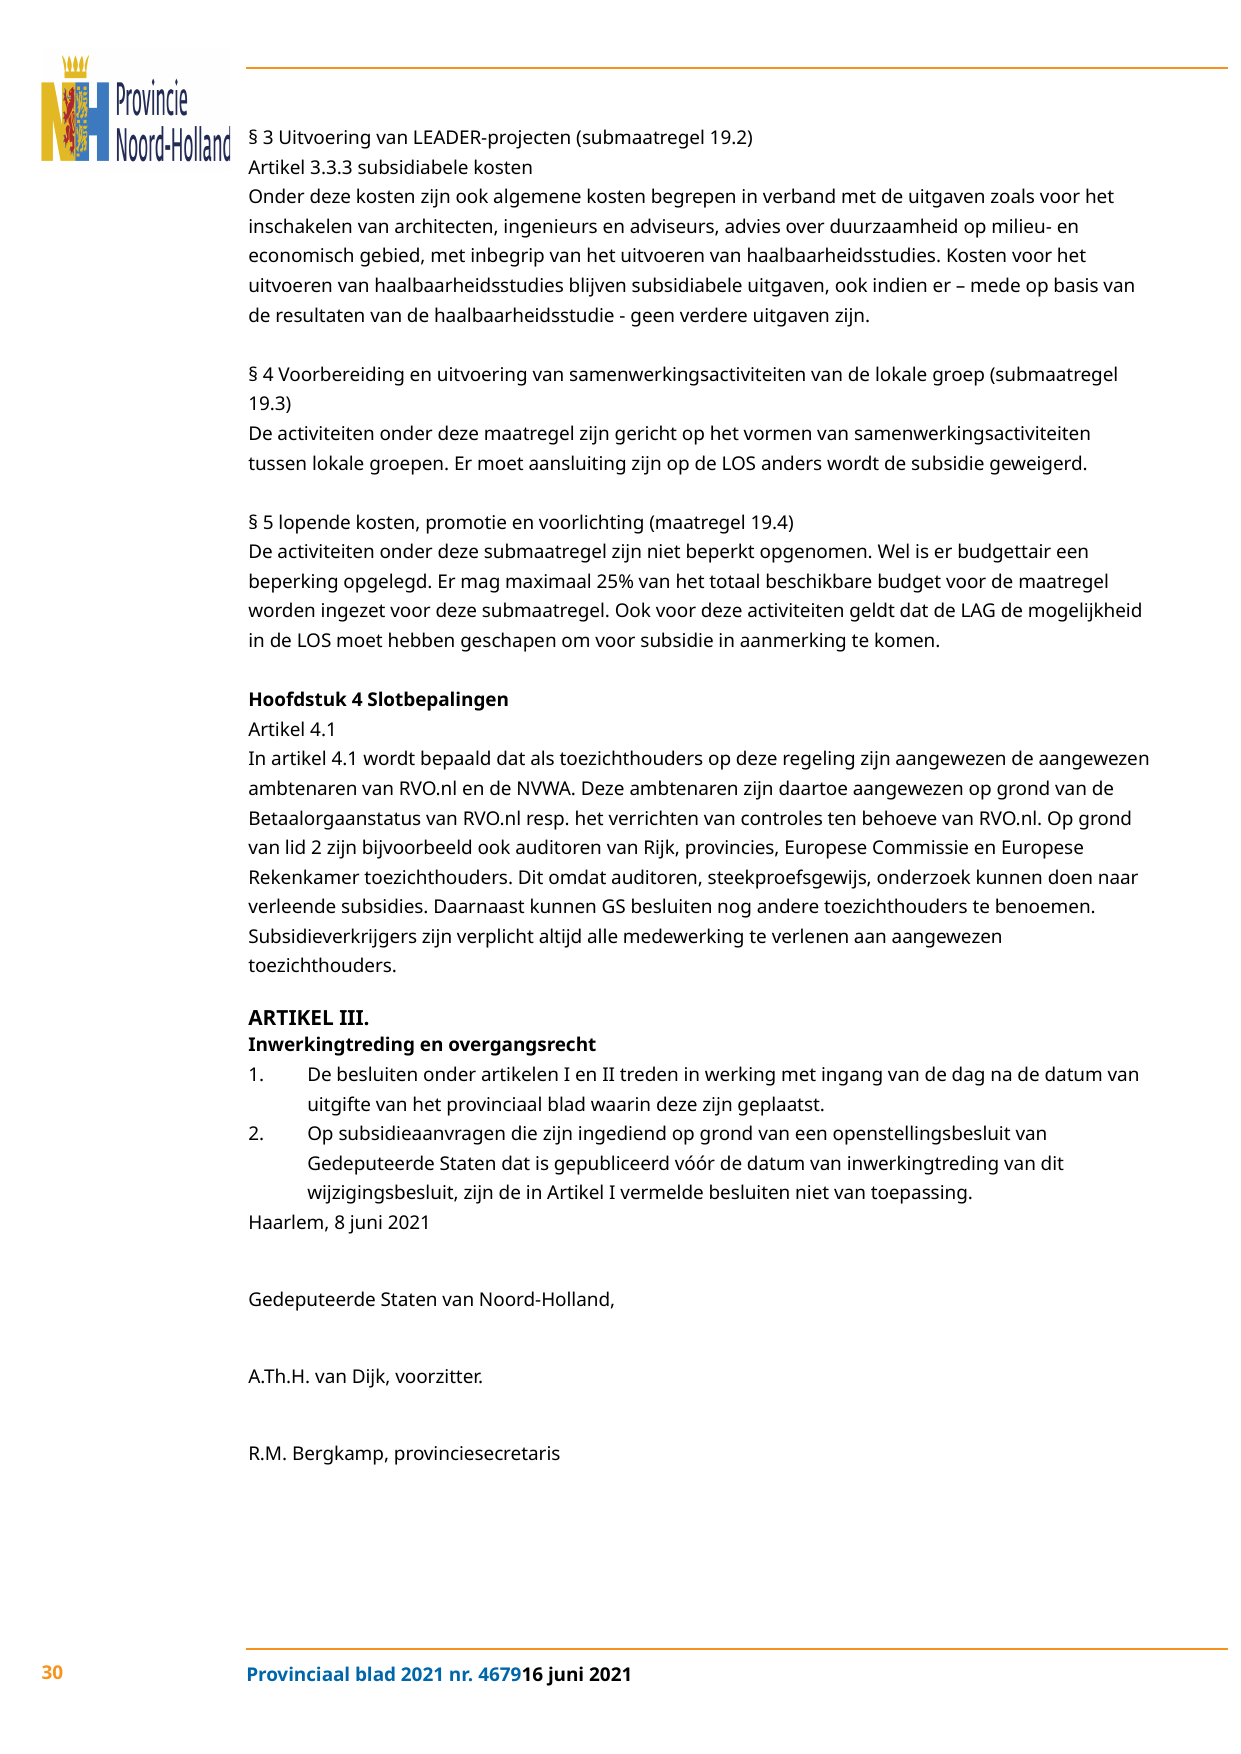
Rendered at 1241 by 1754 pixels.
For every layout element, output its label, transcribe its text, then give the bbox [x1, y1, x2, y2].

text A.Th.H. van Dijk, voorzitter. [248, 1363, 1152, 1389]
list Op subsidieaanvragen die zijn ingediend op grond van een openstellingsbesluit van Gedeputeerde Staten dat is gepubliceerd vóór de datum van inwerkingtreding van dit wijzigingsbesluit, zijn de in Artikel I vermelde besluiten niet van toepassing. [248, 1120, 1152, 1205]
text De activiteiten onder deze maatregel zijn gericht op het vormen van samenwerkingsactiviteiten tussen lokale groepen. Er moet aansluiting zijn op de LOS anders wordt de subsidie geweigerd. [248, 420, 1152, 476]
text R.M. Bergkamp, provinciesecretaris [248, 1441, 1152, 1466]
list De besluiten onder artikelen I en II treden in werking met ingang van de dag na de datum van uitgifte van het provinciaal blad waarin deze zijn geplaatst. [248, 1061, 1152, 1116]
text Gedeputeerde Staten van Noord-Holland, [248, 1286, 1152, 1312]
text In artikel 4.1 wordt bepaald dat als toezichthouders op deze regeling zijn aangewezen de aangewezen ambtenaren van RVO.nl en de NVWA. Deze ambtenaren zijn daartoe aangewezen op grond van de Betaalorgaanstatus van RVO.nl resp. het verrichten van controles ten behoeve van RVO.nl. Op grond van lid 2 zijn bijvoorbeeld ook auditoren van Rijk, provincies, Europese Commissie en Europese Rekenkamer toezichthouders. Dit omdat auditoren, steekproefsgewijs, onderzoek kunnen doen naar verleende subsidies. Daarnaast kunnen GS besluiten nog andere toezichthouders te benoemen. Subsidieverkrijgers zijn verplicht altijd alle medewerking te verlenen aan aangewezen toezichthouders. [248, 746, 1152, 978]
picture [41, 47, 231, 172]
text ARTIKEL III. [248, 1003, 1152, 1032]
text Onder deze kosten zijn ook algemene kosten begrepen in verband met de uitgaven zoals voor het inschakelen van architecten, ingenieurs en adviseurs, advies over duurzaamheid op milieu- en economisch gebied, met inbegrip van het uitvoeren van haalbaarheidsstudies. Kosten voor het uitvoeren van haalbaarheidsstudies blijven subsidiabele uitgaven, ook indien er – mede op basis van de resultaten van de haalbaarheidsstudie - geen verdere uitgaven zijn. [248, 183, 1152, 328]
text § 5 lopende kosten, promotie en voorlichting (maatregel 19.4) [248, 509, 1152, 535]
text Artikel 3.3.3 subsidiabele kosten [248, 154, 1152, 180]
text § 4 Voorbereiding en uitvoering van samenwerkingsactiviteiten van de lokale groep (submaatregel 19.3) [248, 361, 1152, 416]
text § 3 Uitvoering van LEADER-projecten (submaatregel 19.2) [248, 124, 1152, 150]
text Artikel 4.1 [248, 716, 1152, 742]
text Inwerkingtreding en overgangsrecht [248, 1032, 1152, 1057]
text De activiteiten onder deze submaatregel zijn niet beperkt opgenomen. Wel is er budgettair een beperking opgelegd. Er mag maximaal 25% van het totaal beschikbare budget voor de maatregel worden ingezet voor deze submaatregel. Ook voor deze activiteiten geldt dat de LAG de mogelijkheid in de LOS moet hebben geschapen om voor subsidie in aanmerking te komen. [248, 538, 1152, 653]
text Hoofdstuk 4 Slotbepalingen [248, 686, 1152, 712]
text Haarlem, 8 juni 2021 [248, 1209, 1152, 1235]
